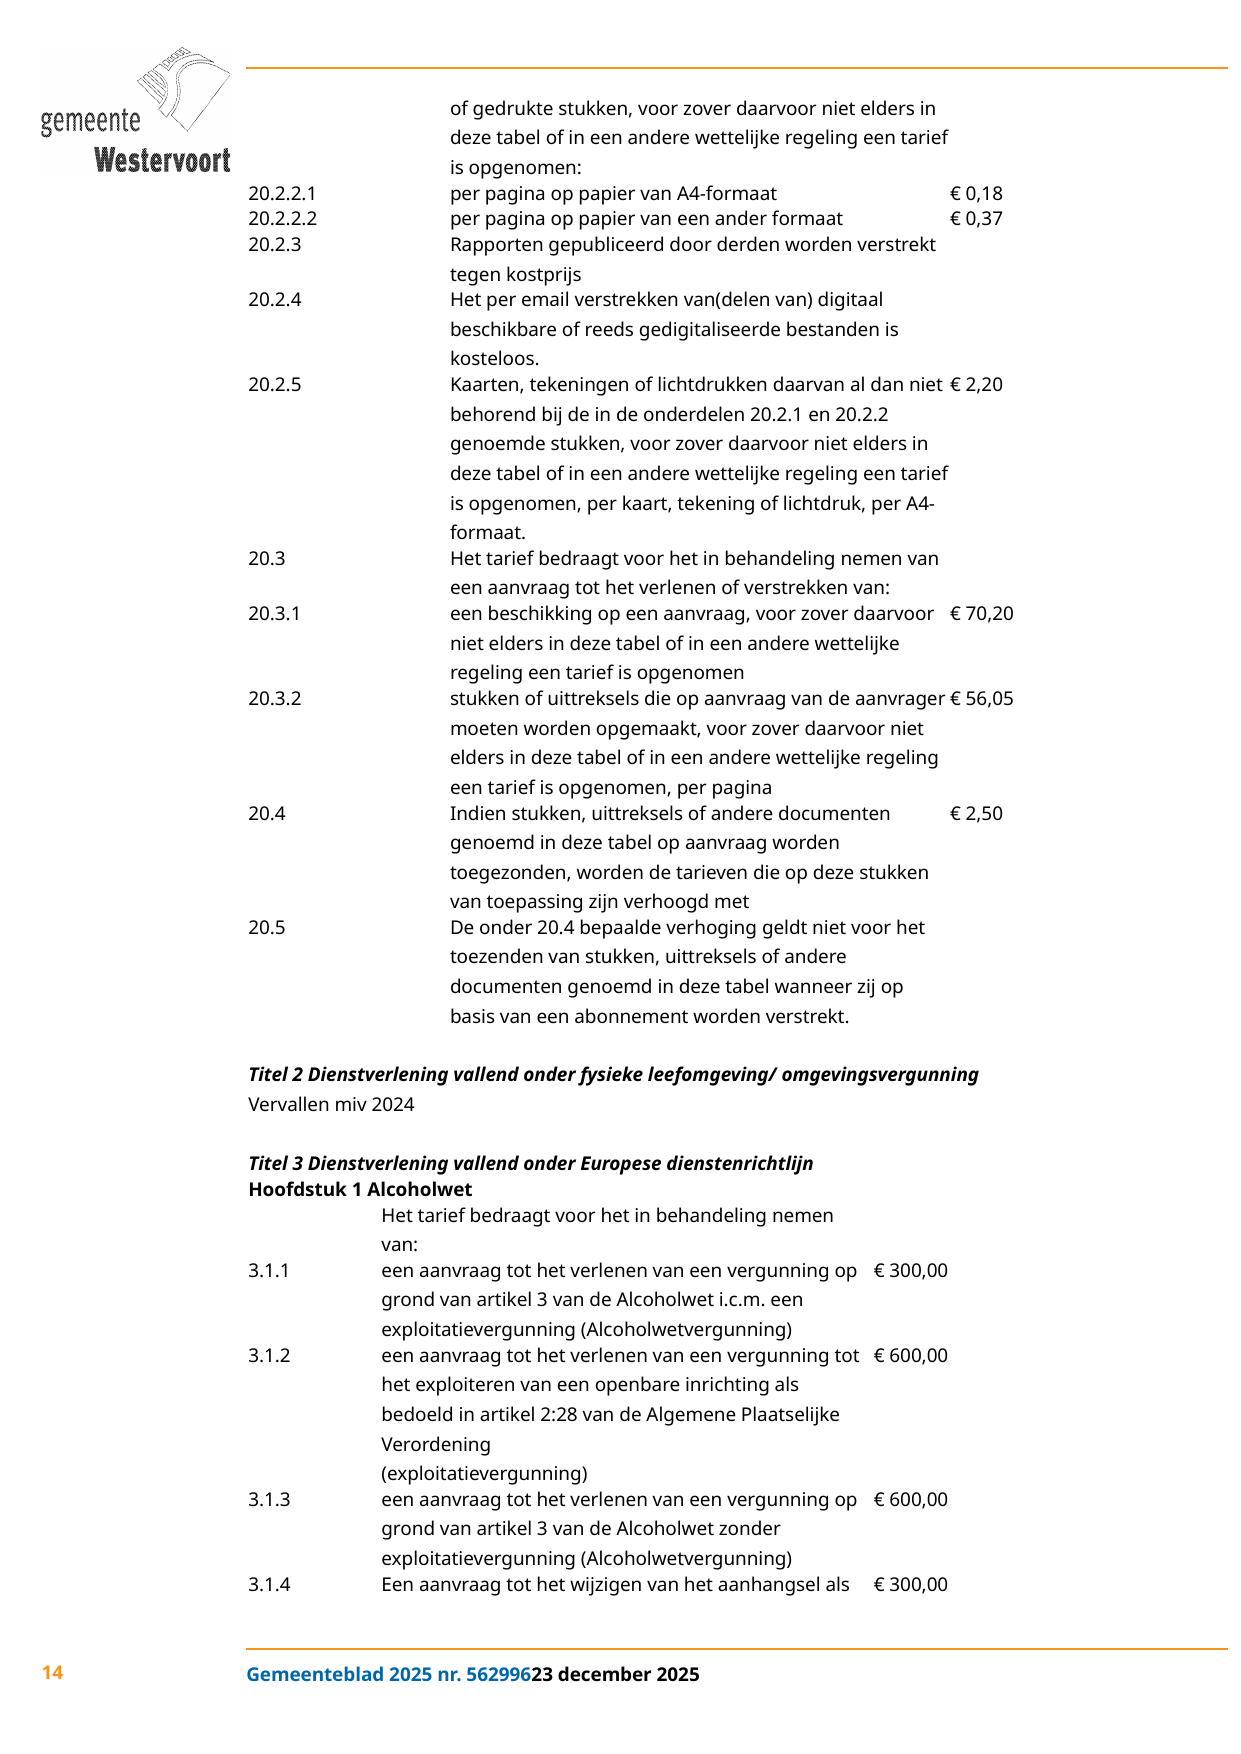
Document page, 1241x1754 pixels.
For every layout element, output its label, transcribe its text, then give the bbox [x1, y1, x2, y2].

table_cell [248, 95, 450, 180]
table_cell € 0,37 [950, 205, 1152, 231]
table_header [874, 1150, 1007, 1176]
table_cell 20.2.4 [248, 286, 450, 371]
table_cell € 600,00 [874, 1486, 1007, 1571]
table_cell 20.2.5 [248, 371, 450, 545]
table_cell [874, 1176, 1007, 1202]
table_cell [874, 1202, 1007, 1257]
table_cell stukken of uittreksels die op aanvraag van de aanvrager moeten worden opgemaakt, voor zover daarvoor niet elders in deze tabel of in een andere wettelijke regeling een tarief is opgenomen, per pagina [450, 685, 950, 800]
table_cell 3.1.4 [248, 1571, 381, 1597]
text Titel 2 Dienstverlening vallend onder fysieke leefomgeving/ omgevingsvergunning [248, 1061, 1152, 1087]
table_cell 20.3.1 [248, 600, 450, 685]
table_cell per pagina op papier van een ander formaat [450, 205, 950, 231]
table_cell 20.2.2.2 [248, 205, 450, 231]
table_cell € 300,00 [874, 1571, 1007, 1597]
table_cell 20.3 [248, 545, 450, 600]
table_cell [950, 286, 1152, 371]
table_cell Een aanvraag tot het wijzigen van het aanhangsel als [381, 1571, 873, 1597]
table_cell € 2,20 [950, 371, 1152, 545]
table_cell Het per email verstrekken van(delen van) digitaal beschikbare of reeds gedigitaliseerde bestanden is kosteloos. [450, 286, 950, 371]
table_cell [950, 231, 1152, 286]
table_cell € 600,00 [874, 1342, 1007, 1486]
table_cell 20.5 [248, 914, 450, 1029]
table_cell of gedrukte stukken, voor zover daarvoor niet elders in deze tabel of in een andere wettelijke regeling een tarief is opgenomen: [450, 95, 950, 180]
table_cell per pagina op papier van A4-formaat [450, 180, 950, 205]
table_cell Kaarten, tekeningen of lichtdrukken daarvan al dan niet behorend bij de in de onderdelen 20.2.1 en 20.2.2 genoemde stukken, voor zover daarvoor niet elders in deze tabel of in een andere wettelijke regeling een tarief is opgenomen, per kaart, tekening of lichtdruk, per A4-formaat. [450, 371, 950, 545]
text Vervallen miv 2024 [248, 1091, 1152, 1117]
table_cell 3.1.3 [248, 1486, 381, 1571]
picture [41, 47, 231, 172]
table_cell [950, 95, 1152, 180]
table_cell een aanvraag tot het verlenen van een vergunning op grond van artikel 3 van de Alcoholwet i.c.m. een exploitatievergunning (Alcoholwetvergunning) [381, 1257, 873, 1342]
table_cell [950, 545, 1152, 600]
table_cell Indien stukken, uittreksels of andere documenten genoemd in deze tabel op aanvraag worden toegezonden, worden de tarieven die op deze stukken van toepassing zijn verhoogd met [450, 800, 950, 914]
table_cell 3.1.2 [248, 1342, 381, 1486]
table_cell een aanvraag tot het verlenen van een vergunning op grond van artikel 3 van de Alcoholwet zonder exploitatievergunning (Alcoholwetvergunning) [381, 1486, 873, 1571]
table_cell 3.1.1 [248, 1257, 381, 1342]
table_cell De onder 20.4 bepaalde verhoging geldt niet voor het toezenden van stukken, uittreksels of andere documenten genoemd in deze tabel wanneer zij op basis van een abonnement worden verstrekt. [450, 914, 950, 1029]
table_cell Het tarief bedraagt voor het in behandeling nemen van: [381, 1202, 873, 1257]
table_cell Het tarief bedraagt voor het in behandeling nemen van een aanvraag tot het verlenen of verstrekken van: [450, 545, 950, 600]
table_cell 20.3.2 [248, 685, 450, 800]
table_cell 20.2.3 [248, 231, 450, 286]
table_cell [248, 1202, 381, 1257]
table_cell Hoofdstuk 1 Alcoholwet [248, 1176, 873, 1202]
table_cell € 300,00 [874, 1257, 1007, 1342]
table_cell een aanvraag tot het verlenen van een vergunning tot het exploiteren van een openbare inrichting als bedoeld in artikel 2:28 van de Algemene Plaatselijke Verordening (exploitatievergunning) [381, 1342, 873, 1486]
table_cell 20.2.2.1 [248, 180, 450, 205]
table_cell € 0,18 [950, 180, 1152, 205]
table_cell 20.4 [248, 800, 450, 914]
table_cell € 56,05 [950, 685, 1152, 800]
table_cell € 2,50 [950, 800, 1152, 914]
table_cell een beschikking op een aanvraag, voor zover daarvoor niet elders in deze tabel of in een andere wettelijke regeling een tarief is opgenomen [450, 600, 950, 685]
table_header Titel 3 Dienstverlening vallend onder Europese dienstenrichtlijn [248, 1150, 873, 1176]
table_cell € 70,20 [950, 600, 1152, 685]
table_cell [950, 914, 1152, 1029]
table_cell Rapporten gepubliceerd door derden worden verstrekt tegen kostprijs [450, 231, 950, 286]
